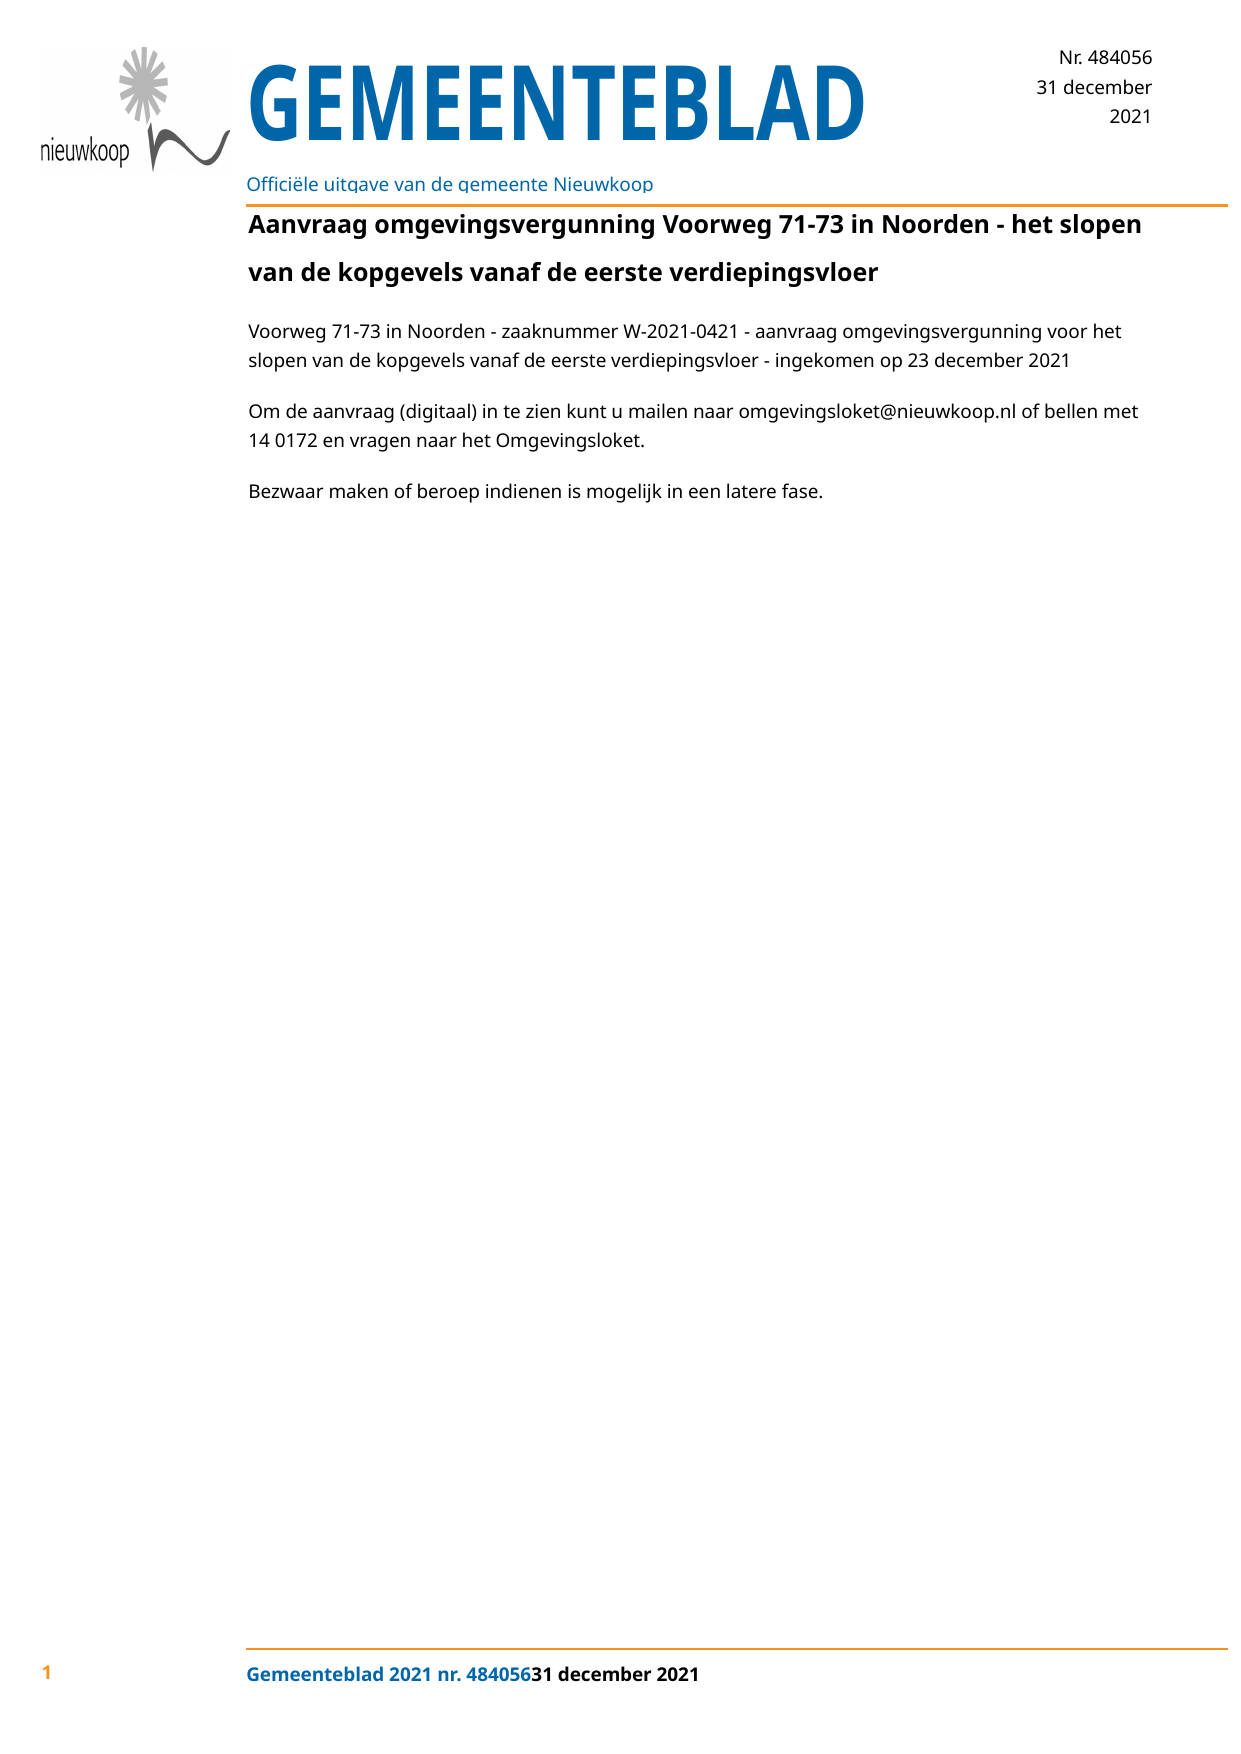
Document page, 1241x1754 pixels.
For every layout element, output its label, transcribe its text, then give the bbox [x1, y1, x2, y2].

text Aanvraag omgevingsvergunning Voorweg 71-73 in Noorden - het slopen van de kopgevels vanaf de eerste verdiepingsvloer [248, 207, 1152, 288]
picture [41, 47, 231, 172]
text Voorweg 71-73 in Noorden - zaaknummer W-2021-0421 - aanvraag omgevingsvergunning voor het slopen van de kopgevels vanaf de eerste verdiepingsvloer - ingekomen op 23 december 2021 [248, 318, 1152, 373]
text Bezwaar maken of beroep indienen is mogelijk in een latere fase. [248, 478, 1152, 504]
text Om de aanvraag (digitaal) in te zien kunt u mailen naar omgevingsloket@nieuwkoop.nl of bellen met 14 0172 en vragen naar het Omgevingsloket. [248, 398, 1152, 453]
